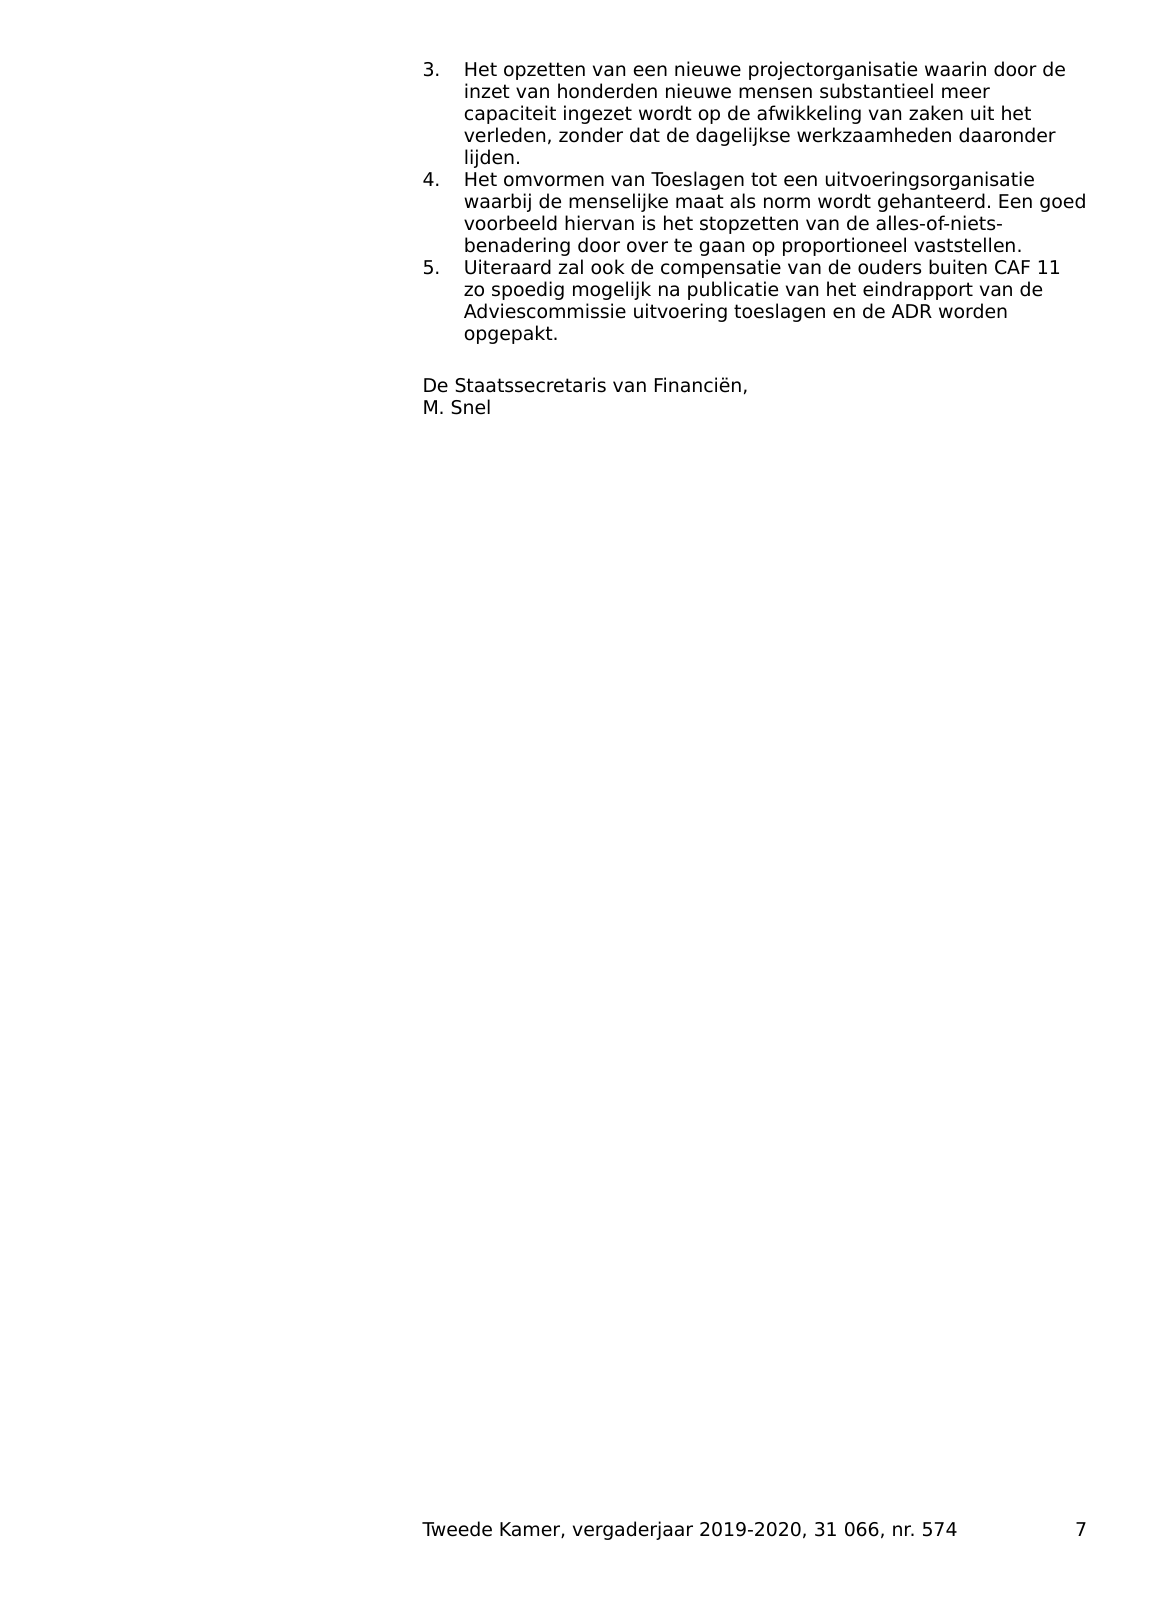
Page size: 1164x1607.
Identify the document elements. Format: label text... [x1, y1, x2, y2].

text 4. Het omvormen van Toeslagen tot een uitvoeringsorganisatie waarbij de menselijke maat als norm wordt gehanteerd. Een goed voorbeeld hiervan is het stopzetten van de alles-of-niets-benadering door over te gaan op proportioneel vaststellen. [422, 169, 1087, 257]
text 5. Uiteraard zal ook de compensatie van de ouders buiten CAF 11 zo spoedig mogelijk na publicatie van het eindrapport van de Adviescommissie uitvoering toeslagen en de ADR worden opgepakt. [422, 257, 1087, 345]
text De Staatssecretaris van Financiën, M. Snel [422, 375, 1087, 419]
text 3. Het opzetten van een nieuwe projectorganisatie waarin door de inzet van honderden nieuwe mensen substantieel meer capaciteit ingezet wordt op de afwikkeling van zaken uit het verleden, zonder dat de dagelijkse werkzaamheden daaronder lijden. [422, 59, 1087, 169]
